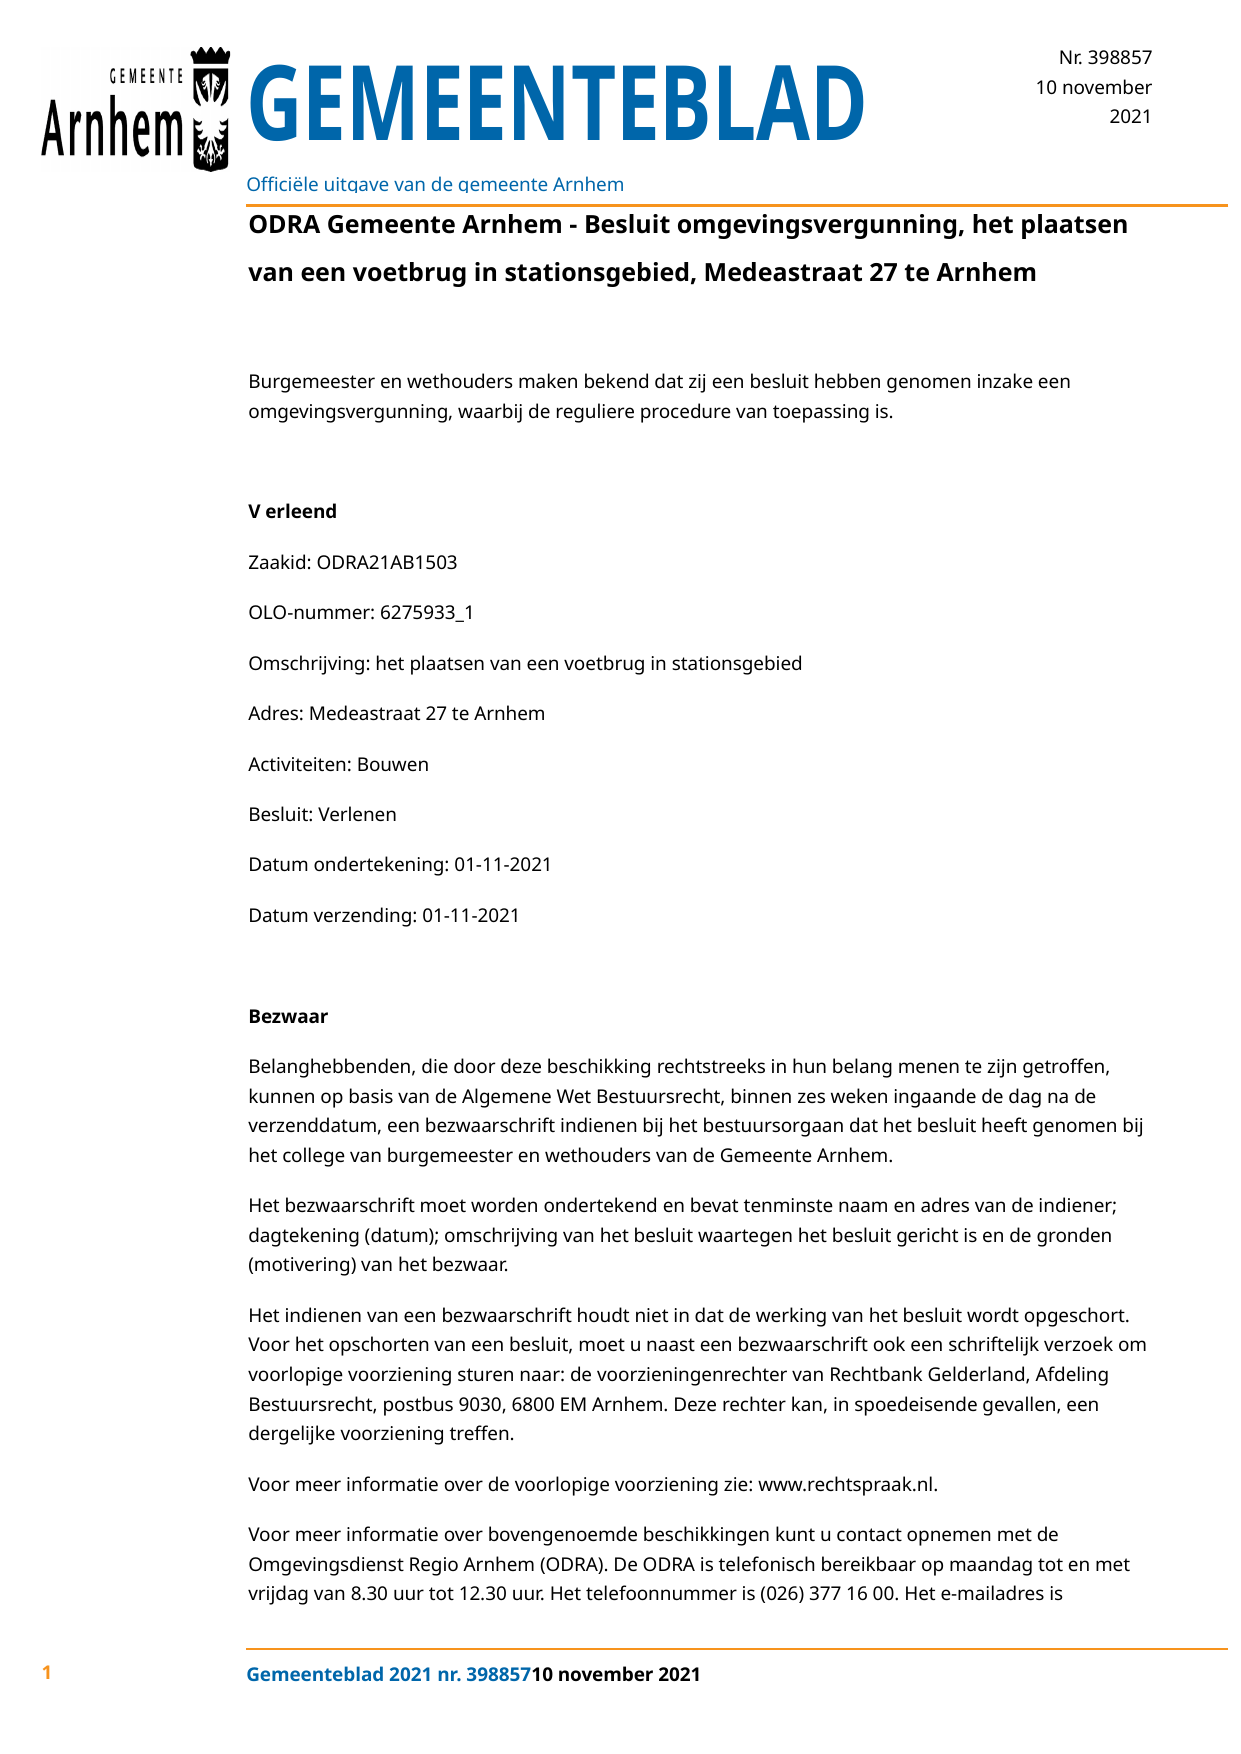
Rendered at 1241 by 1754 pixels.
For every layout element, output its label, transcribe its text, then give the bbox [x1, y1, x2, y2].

text Belanghebbenden, die door deze beschikking rechtstreeks in hun belang menen te zijn getroffen, kunnen op basis van de Algemene Wet Bestuursrecht, binnen zes weken ingaande de dag na de verzenddatum, een bezwaarschrift indienen bij het bestuursorgaan dat het besluit heeft genomen bij het college van burgemeester en wethouders van de Gemeente Arnhem. [248, 1053, 1152, 1168]
text Voor meer informatie over de voorlopige voorziening zie: www.rechtspraak.nl. [248, 1471, 1152, 1497]
text Besluit: Verlenen [248, 801, 1152, 827]
picture [41, 47, 231, 172]
text Het indienen van een bezwaarschrift houdt niet in dat de werking van het besluit wordt opgeschort. Voor het opschorten van een besluit, moet u naast een bezwaarschrift ook een schriftelijk verzoek om voorlopige voorziening sturen naar: de voorzieningenrechter van Rechtbank Gelderland, Afdeling Bestuursrecht, postbus 9030, 6800 EM Arnhem. Deze rechter kan, in spoedeisende gevallen, een dergelijke voorziening treffen. [248, 1302, 1152, 1446]
text Voor meer informatie over bovengenoemde beschikkingen kunt u contact opnemen met de Omgevingsdienst Regio Arnhem (ODRA). De ODRA is telefonisch bereikbaar op maandag tot en met vrijdag van 8.30 uur tot 12.30 uur. Het telefoonnummer is (026) 377 16 00. Het e-mailadres is [248, 1521, 1152, 1606]
text Burgemeester en wethouders maken bekend dat zij een besluit hebben genomen inzake een omgevingsvergunning, waarbij de reguliere procedure van toepassing is. [248, 368, 1152, 424]
text Adres: Medeastraat 27 te Arnhem [248, 700, 1152, 726]
text Activiteiten: Bouwen [248, 751, 1152, 777]
text Zaakid: ODRA21AB1503 [248, 549, 1152, 575]
text Bezwaar [248, 1003, 1152, 1029]
text Datum ondertekening: 01-11-2021 [248, 852, 1152, 877]
text Datum verzending: 01-11-2021 [248, 902, 1152, 928]
text Het bezwaarschrift moet worden ondertekend en bevat tenminste naam en adres van de indiener; dagtekening (datum); omschrijving van het besluit waartegen het besluit gericht is en de gronden (motivering) van het bezwaar. [248, 1192, 1152, 1277]
text ODRA Gemeente Arnhem - Besluit omgevingsvergunning, het plaatsen van een voetbrug in stationsgebied, Medeastraat 27 te Arnhem [248, 207, 1152, 288]
text Omschrijving: het plaatsen van een voetbrug in stationsgebied [248, 650, 1152, 676]
text OLO-nummer: 6275933_1 [248, 599, 1152, 625]
text V erleend [248, 499, 1152, 524]
